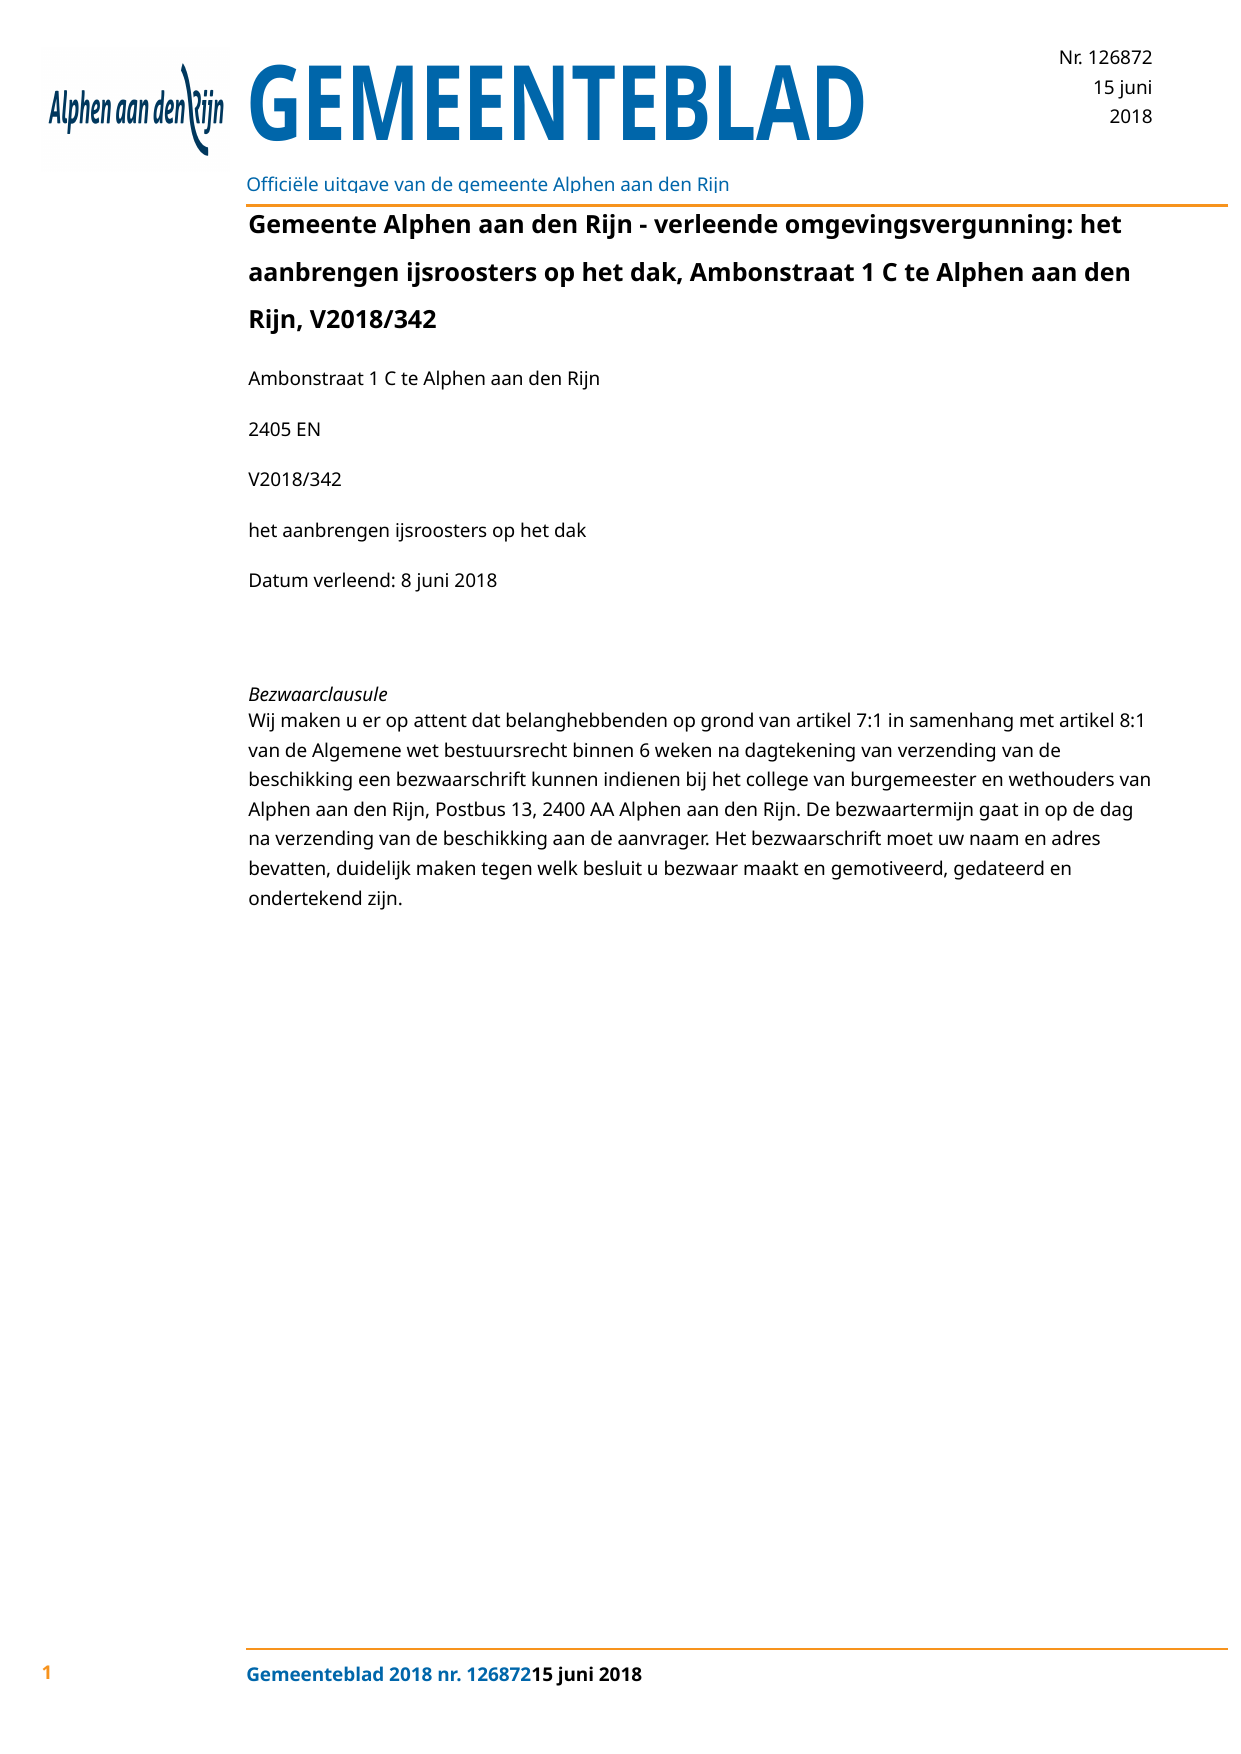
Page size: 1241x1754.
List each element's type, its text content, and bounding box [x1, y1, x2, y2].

text Datum verleend: 8 juni 2018 [248, 567, 1152, 593]
text Wij maken u er op attent dat belanghebbenden op grond van artikel 7:1 in samenhang met artikel 8:1 van de Algemene wet bestuursrecht binnen 6 weken na dagtekening van verzending van de beschikking een bezwaarschrift kunnen indienen bij het college van burgemeester en wethouders van Alphen aan den Rijn, Postbus 13, 2400 AA Alphen aan den Rijn. De bezwaartermijn gaat in op de dag na verzending van de beschikking aan de aanvrager. Het bezwaarschrift moet uw naam en adres bevatten, duidelijk maken tegen welk besluit u bezwaar maakt en gemotiveerd, gedateerd en ondertekend zijn. [248, 707, 1152, 911]
text Gemeente Alphen aan den Rijn - verleende omgevingsvergunning: het aanbrengen ijsroosters op het dak, Ambonstraat 1 C te Alphen aan den Rijn, V2018/342 [248, 207, 1152, 336]
text V2018/342 [248, 466, 1152, 492]
text Bezwaarclausule [248, 682, 1152, 707]
text Ambonstraat 1 C te Alphen aan den Rijn [248, 366, 1152, 391]
text 2405 EN [248, 416, 1152, 442]
text het aanbrengen ijsroosters op het dak [248, 517, 1152, 542]
picture [41, 47, 231, 172]
